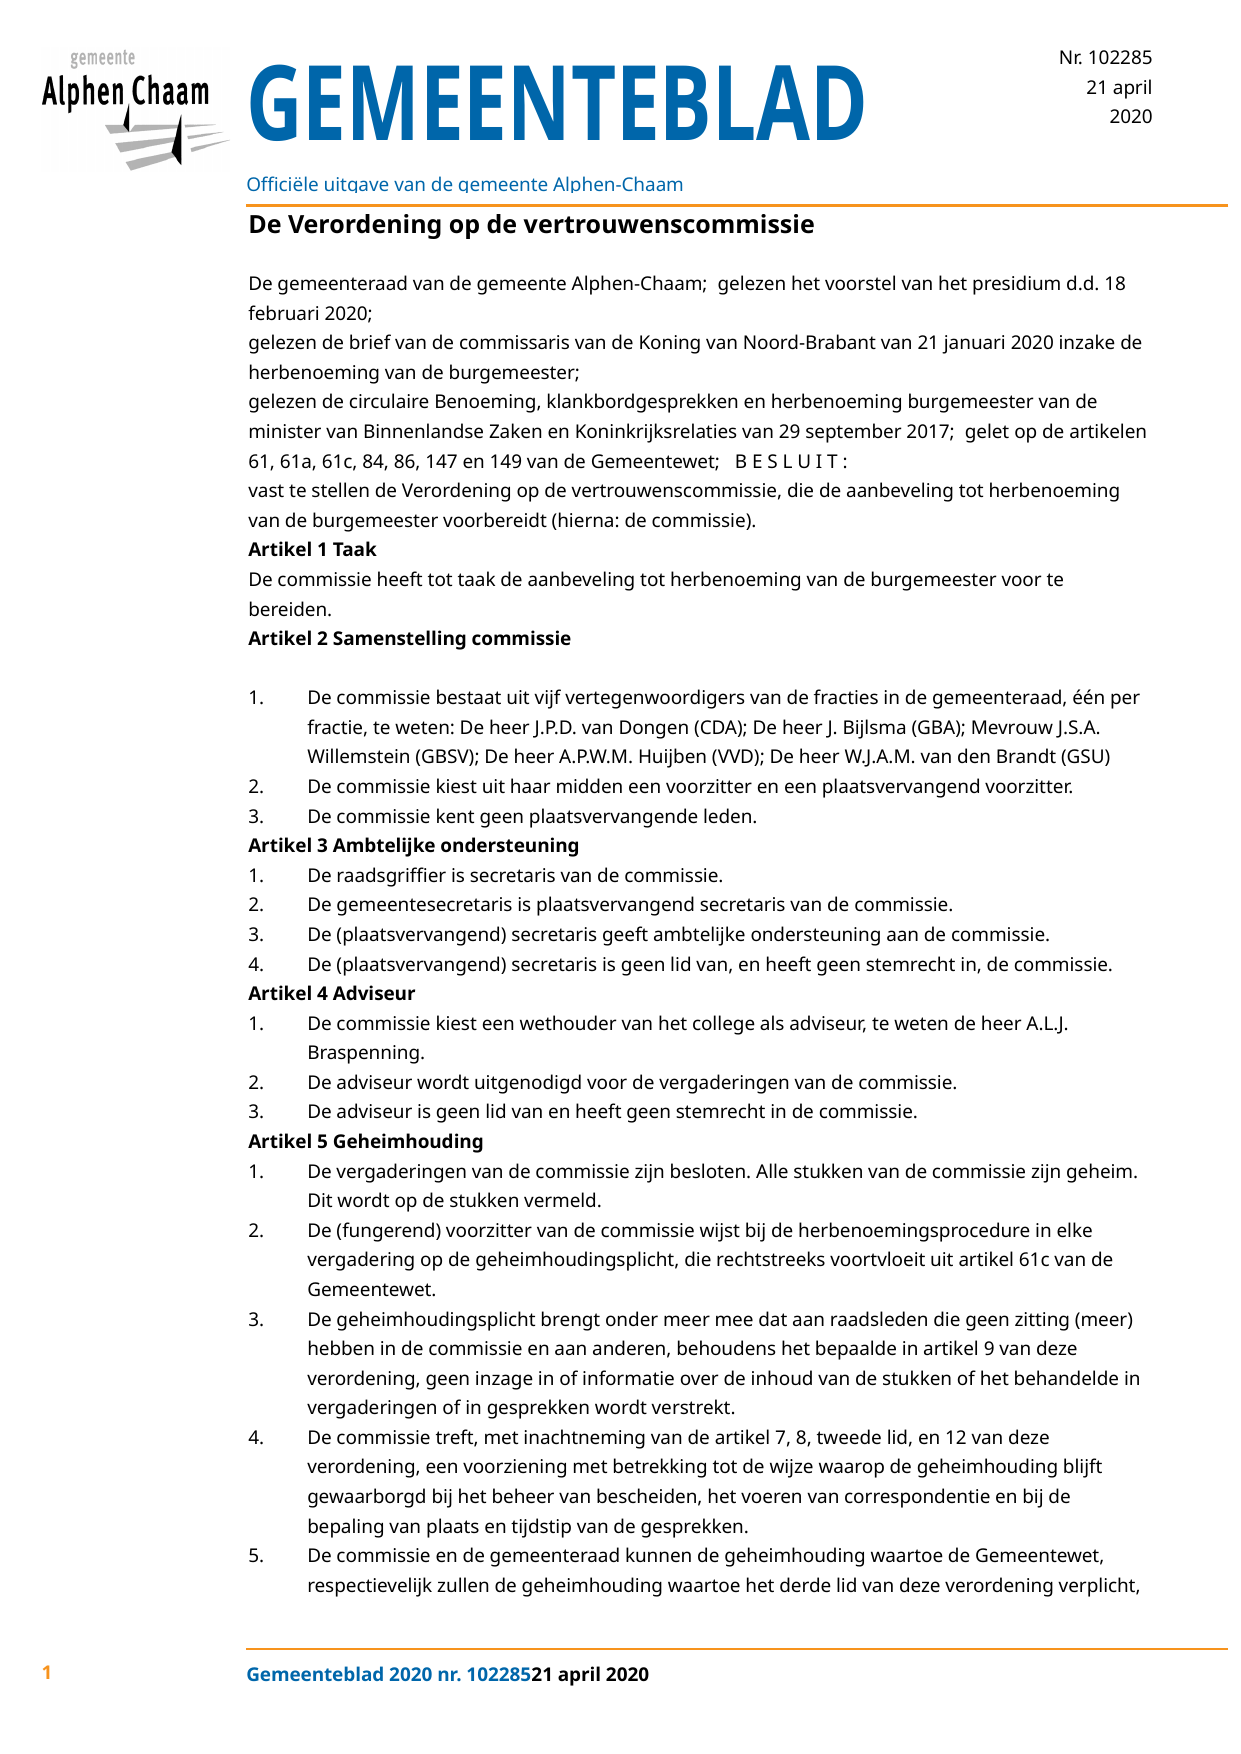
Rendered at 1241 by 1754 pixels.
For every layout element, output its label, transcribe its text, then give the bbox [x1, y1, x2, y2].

list De commissie treft, met inachtneming van de artikel 7, 8, tweede lid, en 12 van deze verordening, een voorziening met betrekking tot de wijze waarop de geheimhouding blijft gewaarborgd bij het beheer van bescheiden, het voeren van correspondentie en bij de bepaling van plaats en tijdstip van de gesprekken. [248, 1424, 1152, 1538]
list De (plaatsvervangend) secretaris is geen lid van, en heeft geen stemrecht in, de commissie. [248, 951, 1152, 976]
text Artikel 5 Geheimhouding [248, 1128, 1152, 1154]
list De commissie kiest uit haar midden een voorzitter en een plaatsvervangend voorzitter. [248, 773, 1152, 799]
list De commissie kent geen plaatsvervangende leden. [248, 803, 1152, 828]
list De vergaderingen van de commissie zijn besloten. Alle stukken van de commissie zijn geheim. Dit wordt op de stukken vermeld. [248, 1158, 1152, 1213]
text Artikel 3 Ambtelijke ondersteuning [248, 832, 1152, 858]
text gelezen de brief van de commissaris van de Koning van Noord-Brabant van 21 januari 2020 inzake de herbenoeming van de burgemeester; [248, 329, 1152, 385]
text De Verordening op de vertrouwenscommissie [248, 207, 1152, 241]
text Artikel 2 Samenstelling commissie [248, 625, 1152, 651]
text Artikel 4 Adviseur [248, 980, 1152, 1006]
list De commissie bestaat uit vijf vertegenwoordigers van de fracties in de gemeenteraad, één per fractie, te weten: De heer J.P.D. van Dongen (CDA); De heer J. Bijlsma (GBA); Mevrouw J.S.A. Willemstein (GBSV); De heer A.P.W.M. Huijben (VVD); De heer W.J.A.M. van den Brandt (GSU) [248, 684, 1152, 769]
list De (plaatsvervangend) secretaris geeft ambtelijke ondersteuning aan de commissie. [248, 921, 1152, 947]
list De gemeentesecretaris is plaatsvervangend secretaris van de commissie. [248, 892, 1152, 917]
list De geheimhoudingsplicht brengt onder meer mee dat aan raadsleden die geen zitting (meer) hebben in de commissie en aan anderen, behoudens het bepaalde in artikel 9 van deze verordening, geen inzage in of informatie over de inhoud van de stukken of het behandelde in vergaderingen of in gesprekken wordt verstrekt. [248, 1306, 1152, 1420]
list De commissie en de gemeenteraad kunnen de geheimhouding waartoe de Gemeentewet, respectievelijk zullen de geheimhouding waartoe het derde lid van deze verordening verplicht, [248, 1542, 1152, 1598]
list De adviseur is geen lid van en heeft geen stemrecht in de commissie. [248, 1099, 1152, 1124]
list De adviseur wordt uitgenodigd voor de vergaderingen van de commissie. [248, 1069, 1152, 1095]
text Artikel 1 Taak [248, 537, 1152, 562]
text vast te stellen de Verordening op de vertrouwenscommissie, die de aanbeveling tot herbenoeming van de burgemeester voorbereidt (hierna: de commissie). [248, 477, 1152, 533]
picture [41, 47, 231, 172]
list De (fungerend) voorzitter van de commissie wijst bij de herbenoemingsprocedure in elke vergadering op de geheimhoudingsplicht, die rechtstreeks voortvloeit uit artikel 61c van de Gemeentewet. [248, 1217, 1152, 1302]
text gelezen de circulaire Benoeming, klankbordgesprekken en herbenoeming burgemeester van de minister van Binnenlandse Zaken en Koninkrijksrelaties van 29 september 2017; gelet op de artikelen 61, 61a, 61c, 84, 86, 147 en 149 van de Gemeentewet; B E S L U I T : [248, 389, 1152, 473]
list De raadsgriffier is secretaris van de commissie. [248, 862, 1152, 888]
list De commissie kiest een wethouder van het college als adviseur, te weten de heer A.L.J. Braspenning. [248, 1010, 1152, 1065]
text De gemeenteraad van de gemeente Alphen-Chaam; gelezen het voorstel van het presidium d.d. 18 februari 2020; [248, 270, 1152, 326]
text De commissie heeft tot taak de aanbeveling tot herbenoeming van de burgemeester voor te bereiden. [248, 566, 1152, 621]
